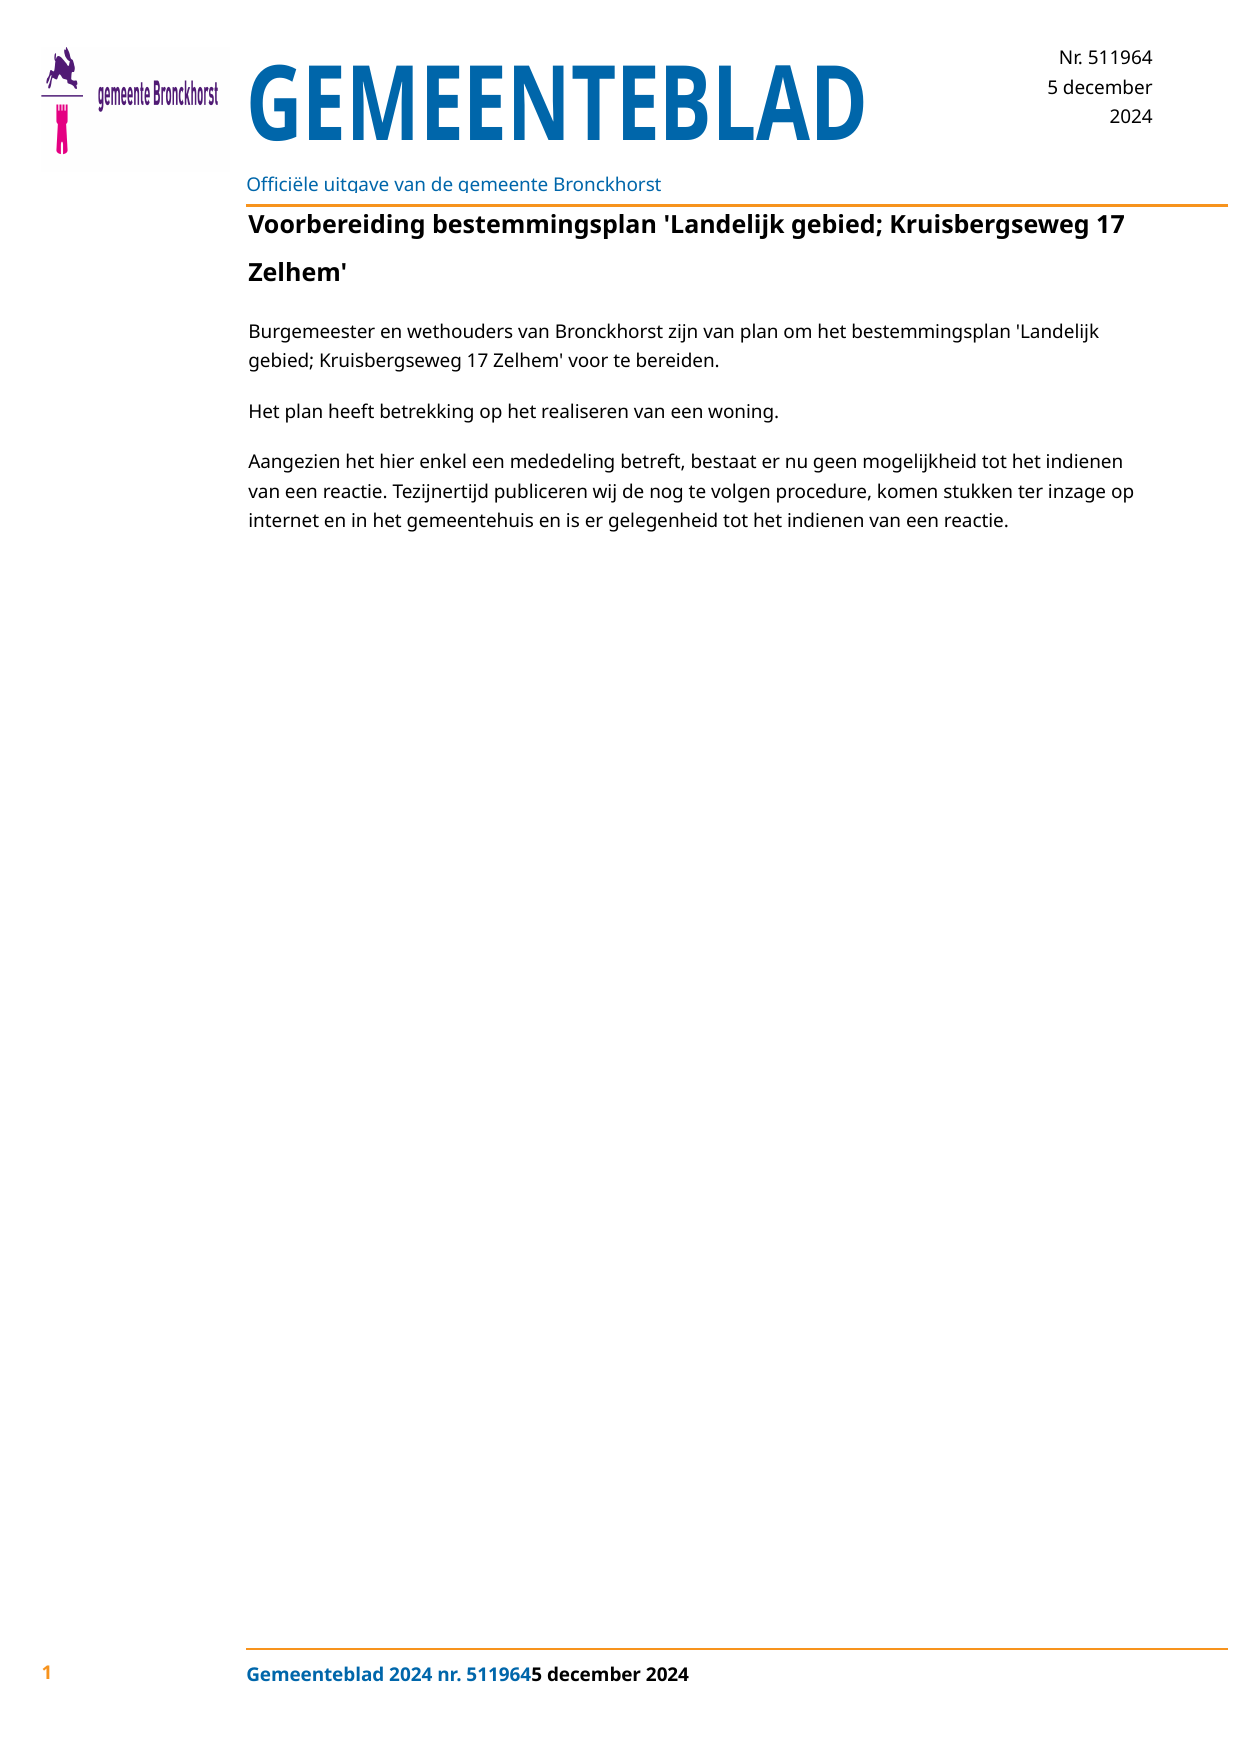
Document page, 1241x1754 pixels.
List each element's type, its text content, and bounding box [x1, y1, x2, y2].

text Het plan heeft betrekking op het realiseren van een woning. [248, 398, 1152, 424]
picture [41, 47, 231, 172]
text Voorbereiding bestemmingsplan 'Landelijk gebied; Kruisbergseweg 17 Zelhem' [248, 207, 1152, 288]
text Burgemeester en wethouders van Bronckhorst zijn van plan om het bestemmingsplan 'Landelijk gebied; Kruisbergseweg 17 Zelhem' voor te bereiden. [248, 318, 1152, 373]
text Aangezien het hier enkel een mededeling betreft, bestaat er nu geen mogelijkheid tot het indienen van een reactie. Tezijnertijd publiceren wij de nog te volgen procedure, komen stukken ter inzage op internet en in het gemeentehuis en is er gelegenheid tot het indienen van een reactie. [248, 448, 1152, 533]
